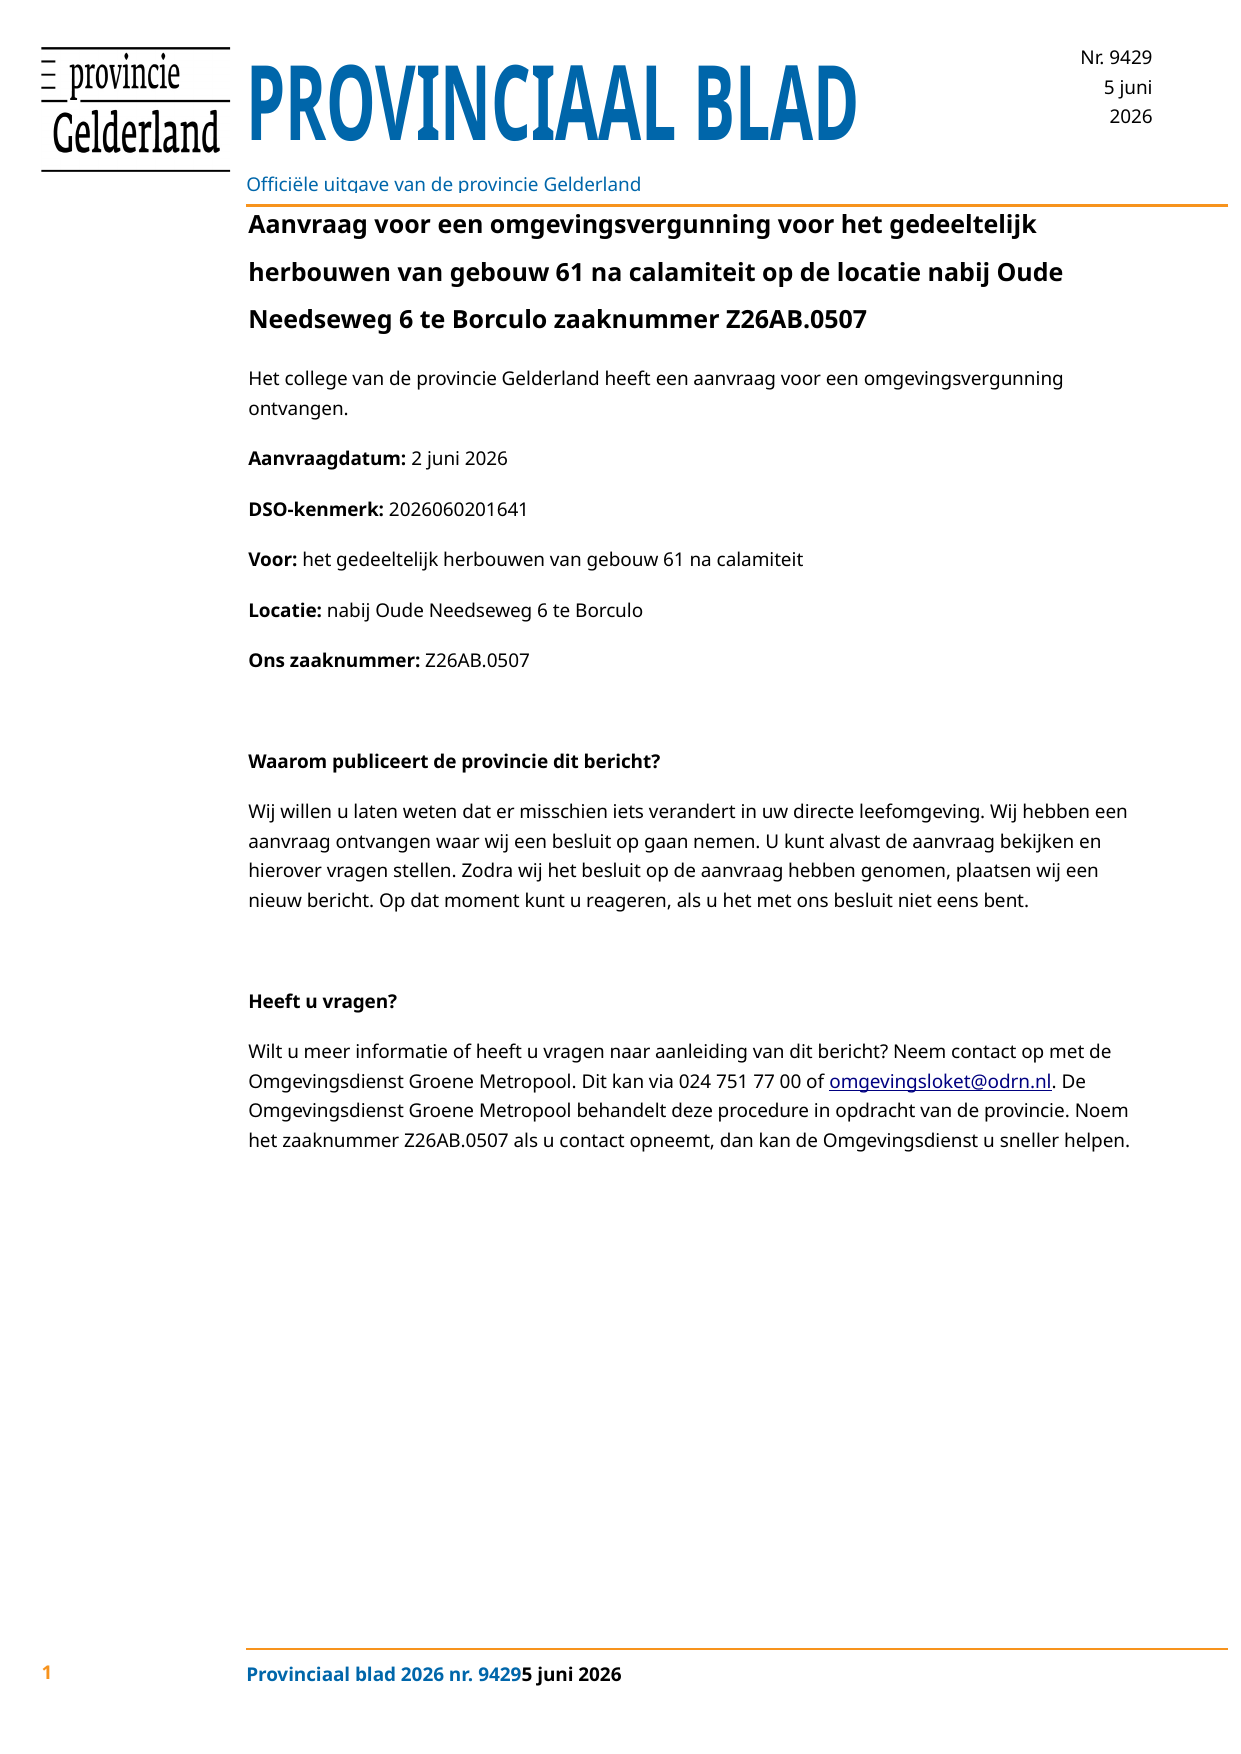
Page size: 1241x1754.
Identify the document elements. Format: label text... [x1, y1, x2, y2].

text Wij willen u laten weten dat er misschien iets verandert in uw directe leefomgeving. Wij hebben een aanvraag ontvangen waar wij een besluit op gaan nemen. U kunt alvast de aanvraag bekijken en hierover vragen stellen. Zodra wij het besluit op de aanvraag hebben genomen, plaatsen wij een nieuw bericht. Op dat moment kunt u reageren, als u het met ons besluit niet eens bent. [248, 798, 1152, 913]
text Locatie: nabij Oude Needseweg 6 te Borculo [248, 597, 1152, 622]
text Wilt u meer informatie of heeft u vragen naar aanleiding van dit bericht? Neem contact op met de Omgevingsdienst Groene Metropool. Dit kan via 024 751 77 00 of omgevingsloket@odrn.nl. De Omgevingsdienst Groene Metropool behandelt deze procedure in opdracht van de provincie. Noem het zaaknummer Z26AB.0507 als u contact opneemt, dan kan de Omgevingsdienst u sneller helpen. [248, 1038, 1152, 1153]
picture [41, 47, 231, 172]
text Aanvraagdatum: 2 juni 2026 [248, 446, 1152, 471]
text Voor: het gedeeltelijk herbouwen van gebouw 61 na calamiteit [248, 546, 1152, 572]
text Ons zaaknummer: Z26AB.0507 [248, 647, 1152, 673]
text Heeft u vragen? [248, 988, 1152, 1014]
text Waarom publiceert de provincie dit bericht? [248, 748, 1152, 774]
text Aanvraag voor een omgevingsvergunning voor het gedeeltelijk herbouwen van gebouw 61 na calamiteit op de locatie nabij Oude Needseweg 6 te Borculo zaaknummer Z26AB.0507 [248, 207, 1152, 336]
text Het college van de provincie Gelderland heeft een aanvraag voor een omgevingsvergunning ontvangen. [248, 366, 1152, 421]
text DSO-kenmerk: 2026060201641 [248, 496, 1152, 522]
